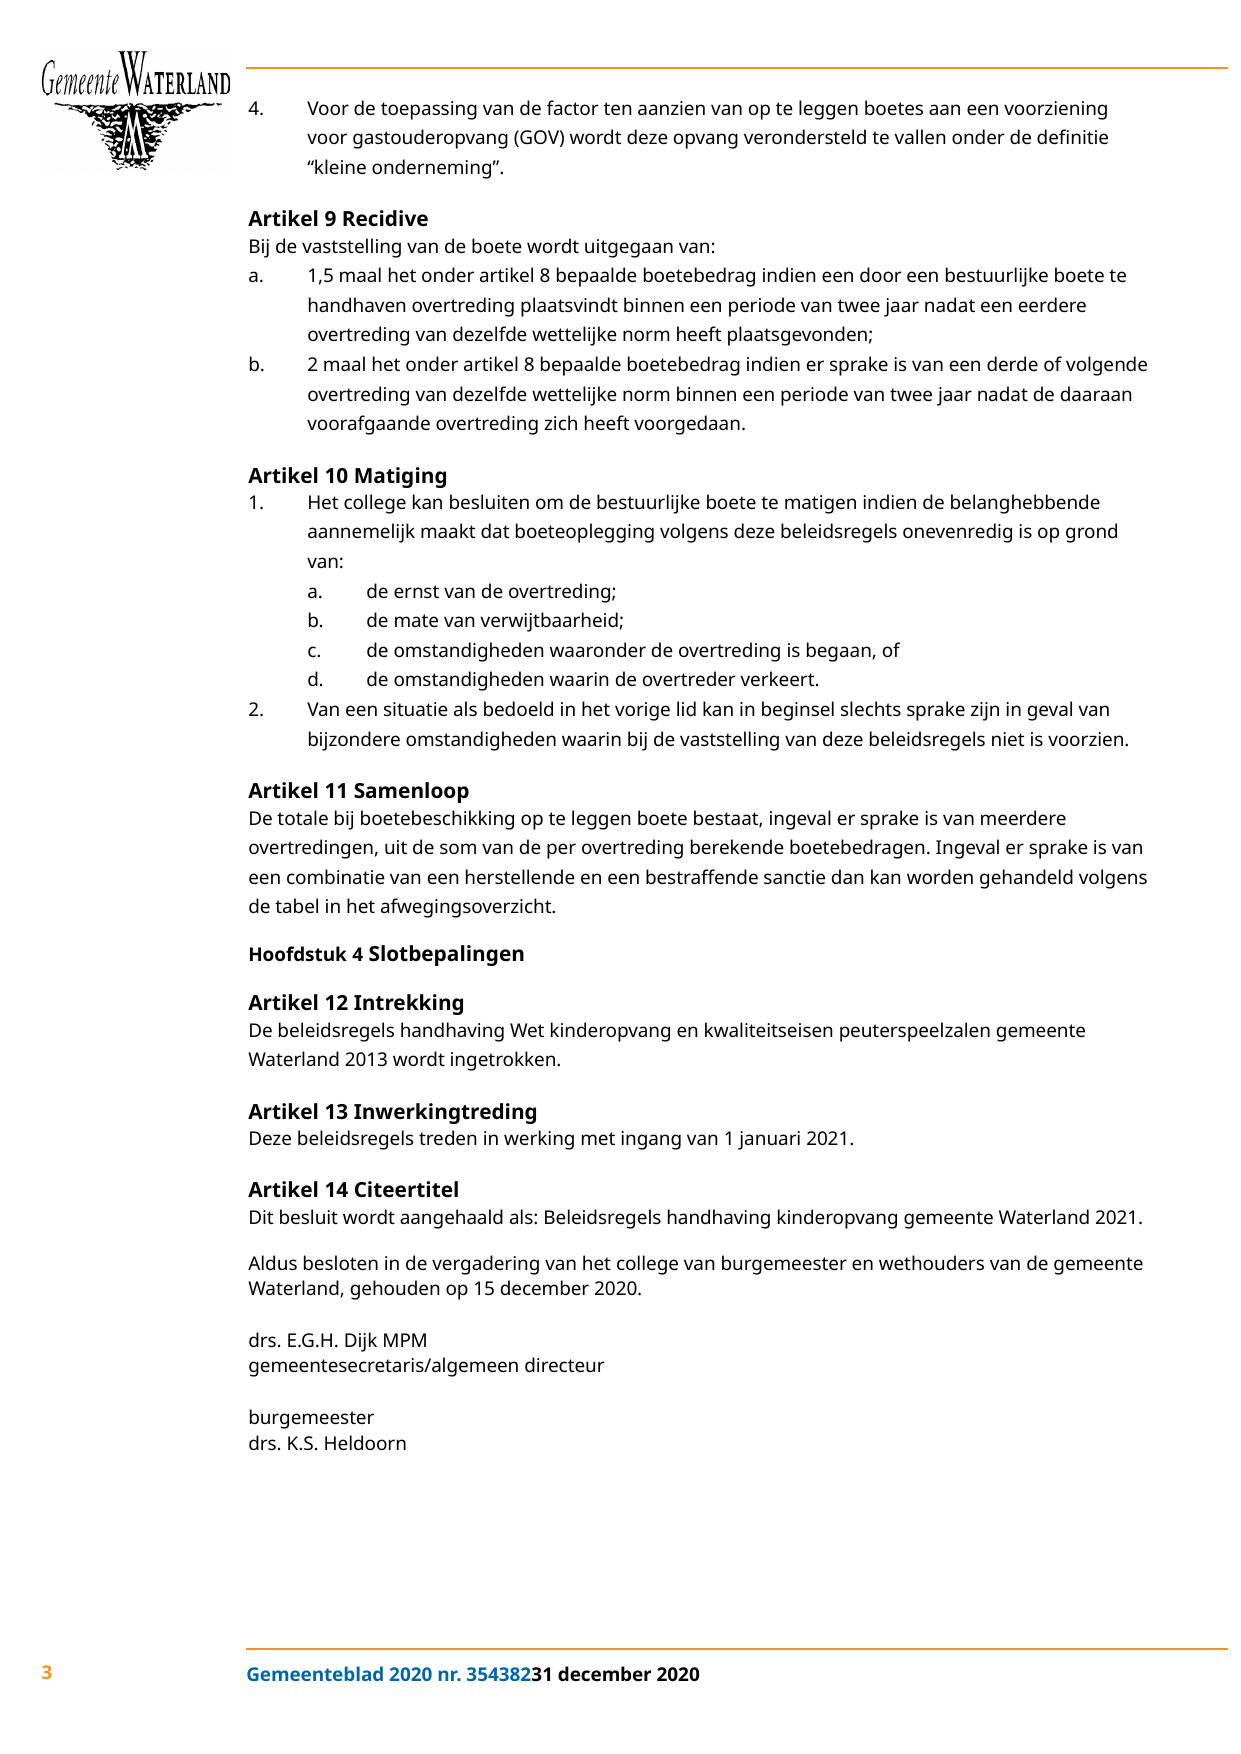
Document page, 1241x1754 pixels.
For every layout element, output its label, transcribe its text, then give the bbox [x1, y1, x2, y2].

list Het college kan besluiten om de bestuurlijke boete te matigen indien de belanghebbende aannemelijk maakt dat boeteoplegging volgens deze beleidsregels onevenredig is op grond van: [248, 489, 1152, 574]
text Artikel 14 Citeertitel [248, 1176, 1152, 1204]
text Artikel 11 Samenloop [248, 776, 1152, 805]
list de omstandigheden waarin de overtreder verkeert. [307, 667, 1152, 692]
list de omstandigheden waaronder de overtreding is begaan, of [307, 637, 1152, 663]
text Dit besluit wordt aangehaald als: Beleidsregels handhaving kinderopvang gemeente Waterland 2021. [248, 1204, 1152, 1230]
text drs. E.G.H. Dijk MPM [248, 1327, 1152, 1353]
text De totale bij boetebeschikking op te leggen boete bestaat, ingeval er sprake is van meerdere overtredingen, uit de som van de per overtreding berekende boetebedragen. Ingeval er sprake is van een combinatie van een herstellende en een bestraffende sanctie dan kan worden gehandeld volgens de tabel in het afwegingsoverzicht. [248, 805, 1152, 919]
text Deze beleidsregels treden in werking met ingang van 1 januari 2021. [248, 1125, 1152, 1151]
list Voor de toepassing van de factor ten aanzien van op te leggen boetes aan een voorziening voor gastouderopvang (GOV) wordt deze opvang verondersteld te vallen onder de definitie “kleine onderneming”. [248, 95, 1152, 180]
list de mate van verwijtbaarheid; [307, 607, 1152, 633]
picture [41, 47, 231, 172]
text Hoofdstuk 4 Slotbepalingen [248, 939, 1152, 967]
text Artikel 12 Intrekking [248, 988, 1152, 1017]
text Artikel 13 Inwerkingtreding [248, 1097, 1152, 1125]
text Bij de vaststelling van de boete wordt uitgegaan van: [248, 233, 1152, 258]
list de ernst van de overtreding; [307, 578, 1152, 604]
list Van een situatie als bedoeld in het vorige lid kan in beginsel slechts sprake zijn in geval van bijzondere omstandigheden waarin bij de vaststelling van deze beleidsregels niet is voorzien. [248, 696, 1152, 752]
list 1,5 maal het onder artikel 8 bepaalde boetebedrag indien een door een bestuurlijke boete te handhaven overtreding plaatsvindt binnen een periode van twee jaar nadat een eerdere overtreding van dezelfde wettelijke norm heeft plaatsgevonden; [248, 262, 1152, 347]
text burgemeester [248, 1404, 1152, 1430]
text gemeentesecretaris/algemeen directeur [248, 1353, 1152, 1378]
text De beleidsregels handhaving Wet kinderopvang en kwaliteitseisen peuterspeelzalen gemeente Waterland 2013 wordt ingetrokken. [248, 1017, 1152, 1072]
text drs. K.S. Heldoorn [248, 1430, 1152, 1456]
text Artikel 10 Matiging [248, 461, 1152, 489]
text Aldus besloten in de vergadering van het college van burgemeester en wethouders van de gemeente Waterland, gehouden op 15 december 2020. [248, 1250, 1152, 1301]
list 2 maal het onder artikel 8 bepaalde boetebedrag indien er sprake is van een derde of volgende overtreding van dezelfde wettelijke norm binnen een periode van twee jaar nadat de daaraan voorafgaande overtreding zich heeft voorgedaan. [248, 351, 1152, 436]
text Artikel 9 Recidive [248, 204, 1152, 233]
